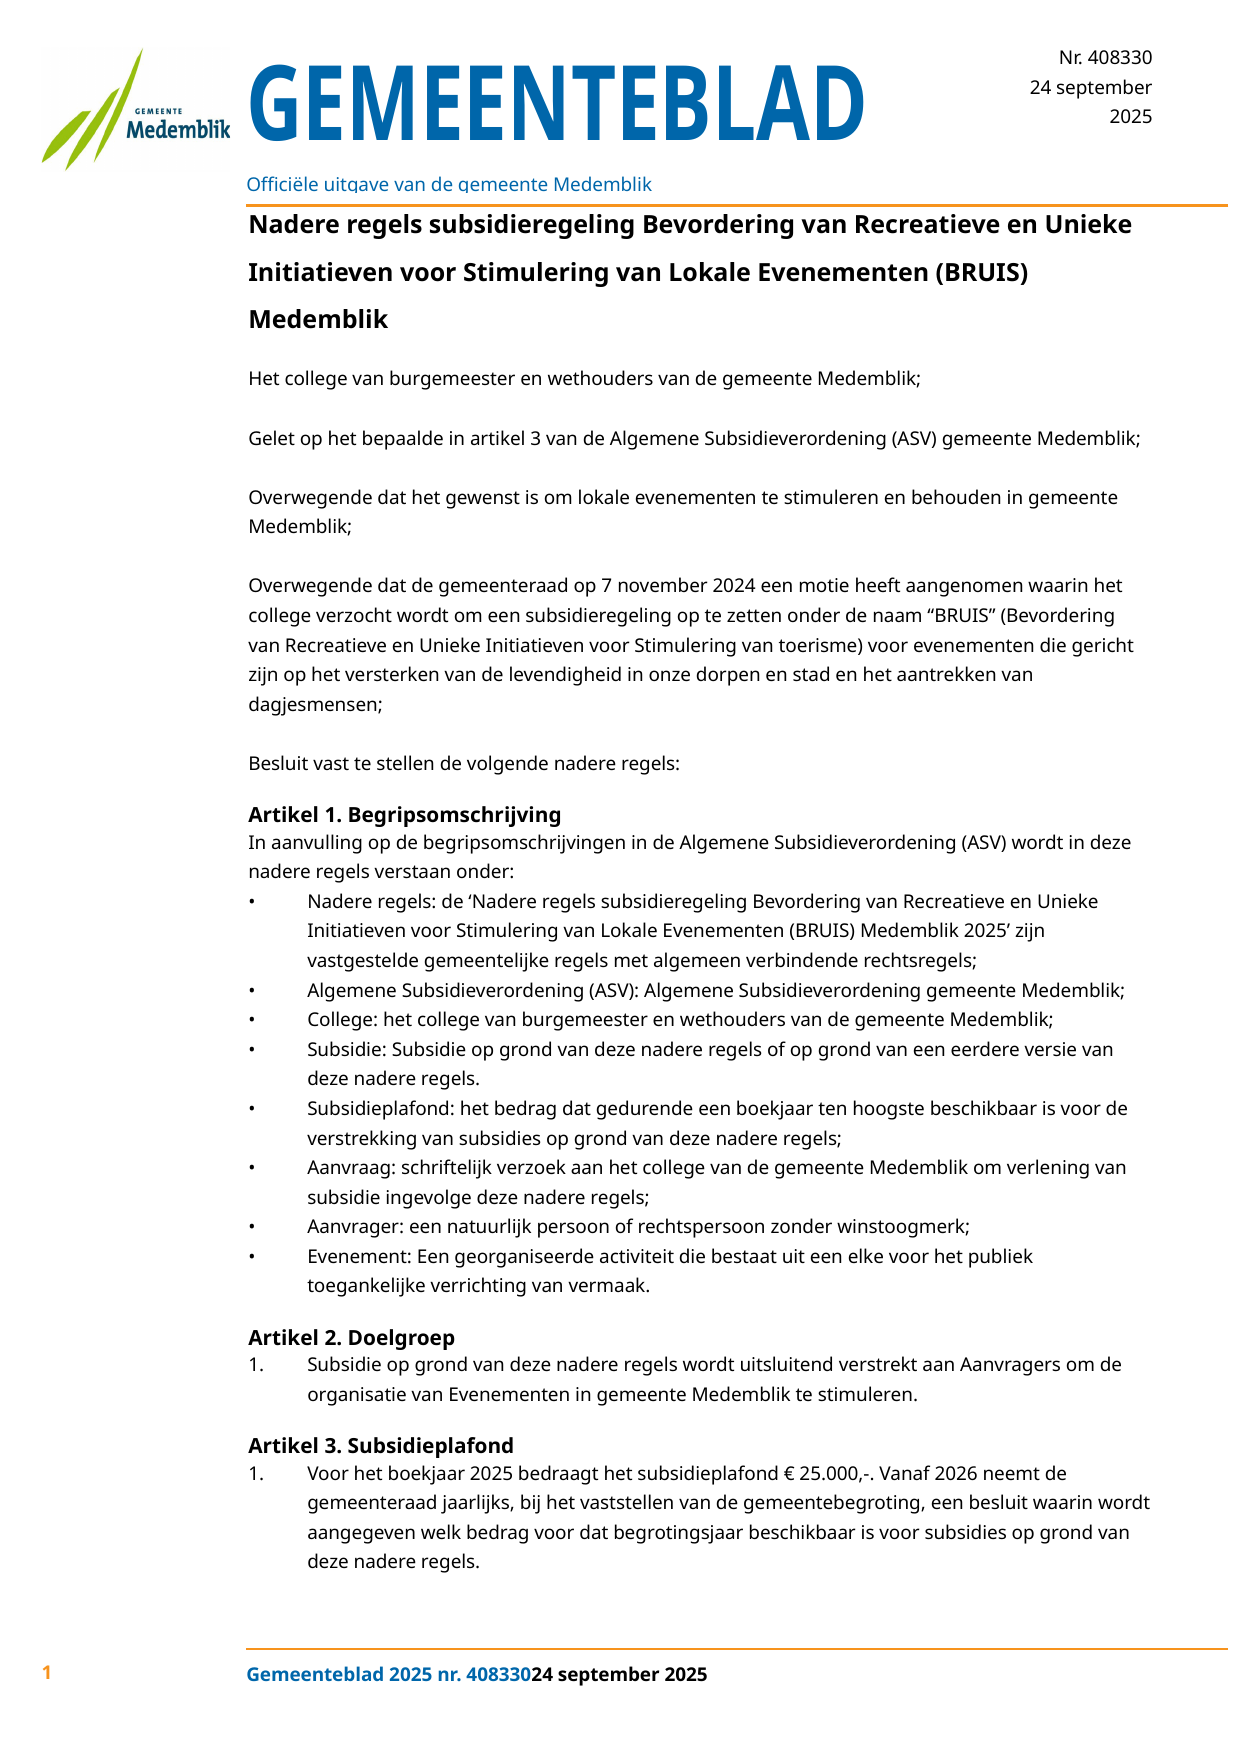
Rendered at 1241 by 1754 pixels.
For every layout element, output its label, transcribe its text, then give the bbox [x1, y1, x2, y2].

text Overwegende dat de gemeenteraad op 7 november 2024 een motie heeft aangenomen waarin het college verzocht wordt om een subsidieregeling op te zetten onder de naam “BRUIS” (Bevordering van Recreatieve en Unieke Initiatieven voor Stimulering van toerisme) voor evenementen die gericht zijn op het versterken van de levendigheid in onze dorpen en stad en het aantrekken van dagjesmensen; [248, 573, 1152, 717]
text Gelet op het bepaalde in artikel 3 van de Algemene Subsidieverordening (ASV) gemeente Medemblik; [248, 425, 1152, 450]
list Algemene Subsidieverordening (ASV): Algemene Subsidieverordening gemeente Medemblik; [248, 977, 1152, 1003]
list Subsidie op grond van deze nadere regels wordt uitsluitend verstrekt aan Aanvragers om de organisatie van Evenementen in gemeente Medemblik te stimuleren. [248, 1352, 1152, 1407]
text Overwegende dat het gewenst is om lokale evenementen te stimuleren en behouden in gemeente Medemblik; [248, 484, 1152, 539]
list Evenement: Een georganiseerde activiteit die bestaat uit een elke voor het publiek toegankelijke verrichting van vermaak. [248, 1243, 1152, 1298]
text Besluit vast te stellen de volgende nadere regels: [248, 750, 1152, 776]
text Nadere regels subsidieregeling Bevordering van Recreatieve en Unieke Initiatieven voor Stimulering van Lokale Evenementen (BRUIS) Medemblik [248, 207, 1152, 336]
list Aanvraag: schriftelijk verzoek aan het college van de gemeente Medemblik om verlening van subsidie ingevolge deze nadere regels; [248, 1154, 1152, 1210]
picture [41, 47, 231, 172]
text Artikel 3. Subsidieplafond [248, 1432, 1152, 1460]
list Nadere regels: de ‘Nadere regels subsidieregeling Bevordering van Recreatieve en Unieke Initiatieven voor Stimulering van Lokale Evenementen (BRUIS) Medemblik 2025’ zijn vastgestelde gemeentelijke regels met algemeen verbindende rechtsregels; [248, 888, 1152, 973]
text Het college van burgemeester en wethouders van de gemeente Medemblik; [248, 366, 1152, 391]
list Voor het boekjaar 2025 bedraagt het subsidieplafond € 25.000,-. Vanaf 2026 neemt de gemeenteraad jaarlijks, bij het vaststellen van de gemeentebegroting, een besluit waarin wordt aangegeven welk bedrag voor dat begrotingsjaar beschikbaar is voor subsidies op grond van deze nadere regels. [248, 1460, 1152, 1574]
text Artikel 1. Begripsomschrijving [248, 801, 1152, 829]
text In aanvulling op de begripsomschrijvingen in de Algemene Subsidieverordening (ASV) wordt in deze nadere regels verstaan onder: [248, 829, 1152, 884]
list Subsidieplafond: het bedrag dat gedurende een boekjaar ten hoogste beschikbaar is voor de verstrekking van subsidies op grond van deze nadere regels; [248, 1095, 1152, 1151]
list Aanvrager: een natuurlijk persoon of rechtspersoon zonder winstoogmerk; [248, 1213, 1152, 1239]
list College: het college van burgemeester en wethouders van de gemeente Medemblik; [248, 1006, 1152, 1032]
list Subsidie: Subsidie op grond van deze nadere regels of op grond van een eerdere versie van deze nadere regels. [248, 1036, 1152, 1091]
text Artikel 2. Doelgroep [248, 1323, 1152, 1352]
